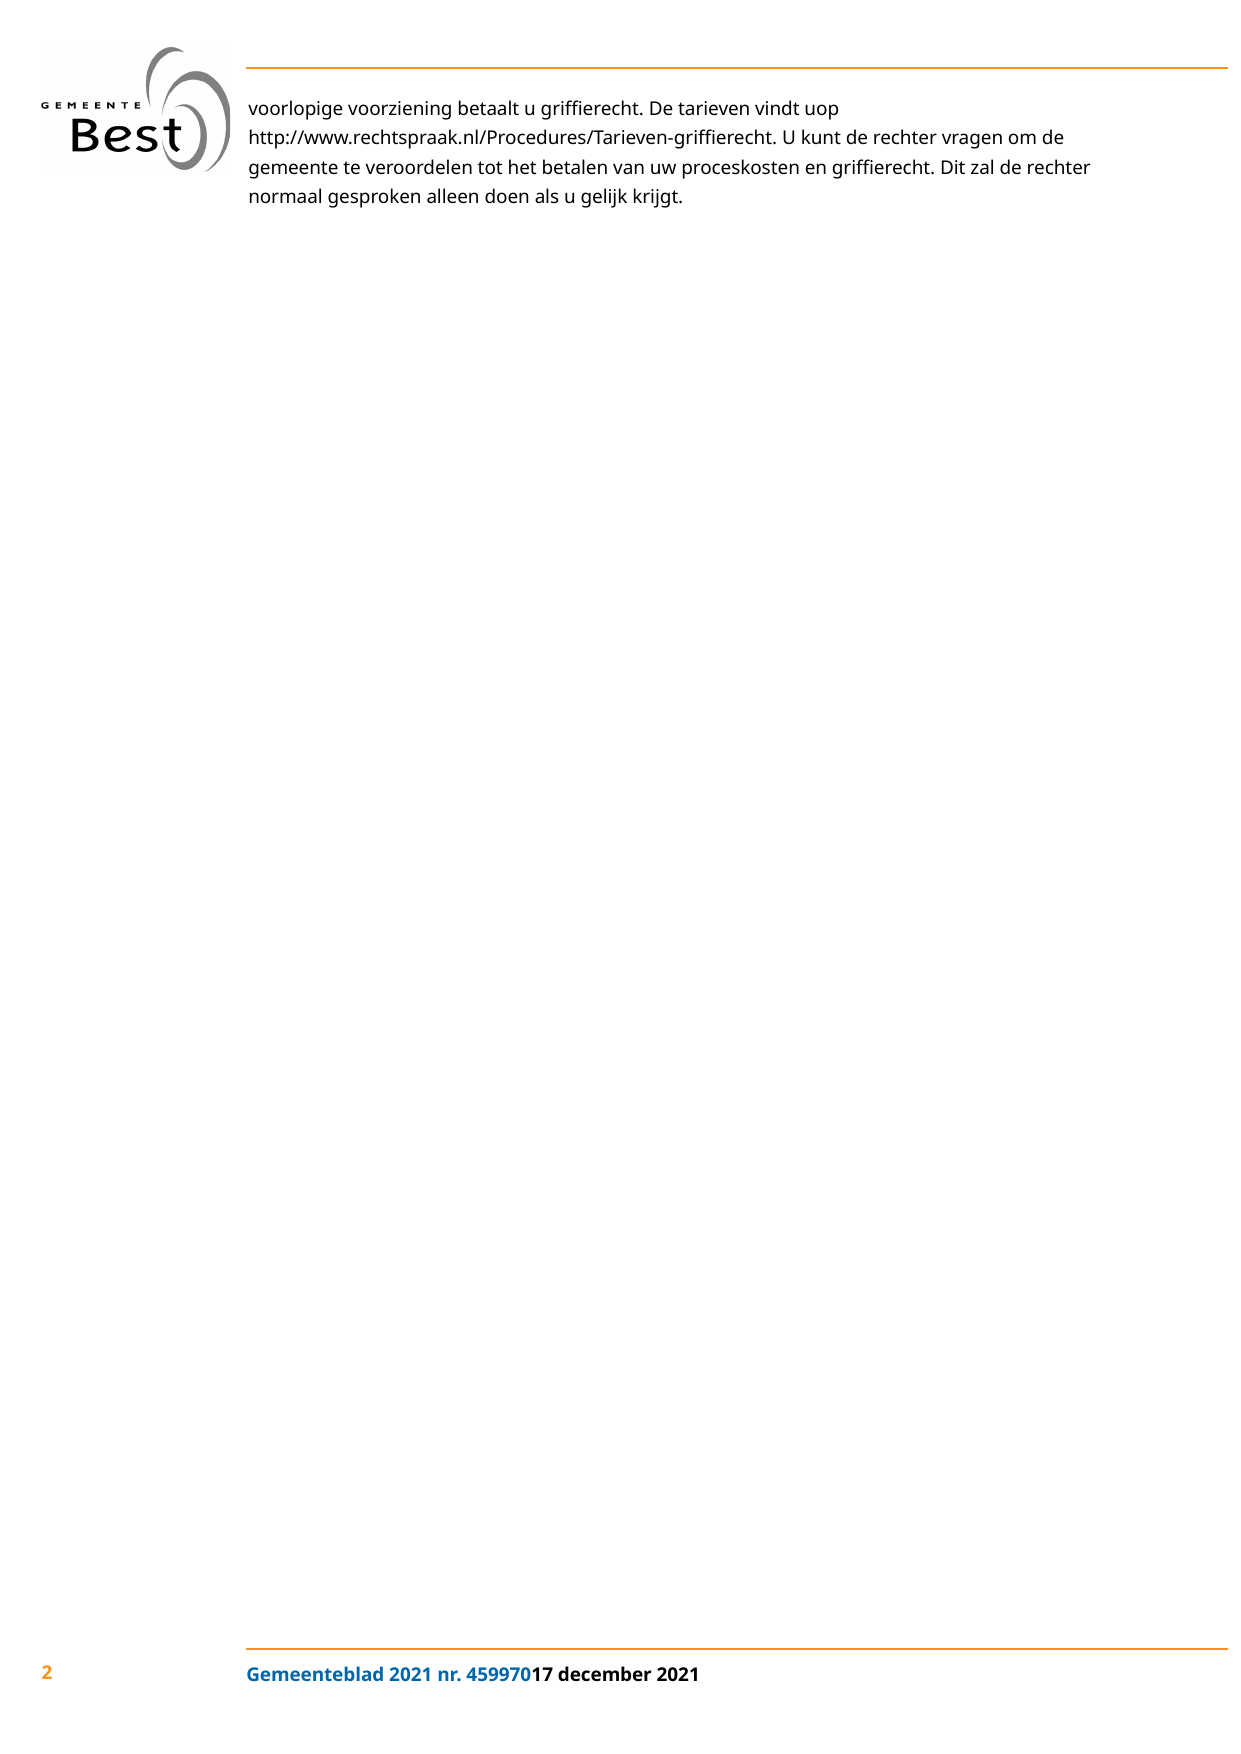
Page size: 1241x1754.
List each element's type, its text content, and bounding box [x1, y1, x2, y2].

text voorlopige voorziening betaalt u griffierecht. De tarieven vindt uop http://www.rechtspraak.nl/Procedures/Tarieven-griffierecht. U kunt de rechter vragen om de gemeente te veroordelen tot het betalen van uw proceskosten en griffierecht. Dit zal de rechter normaal gesproken alleen doen als u gelijk krijgt. [248, 95, 1152, 209]
picture [41, 47, 231, 172]
